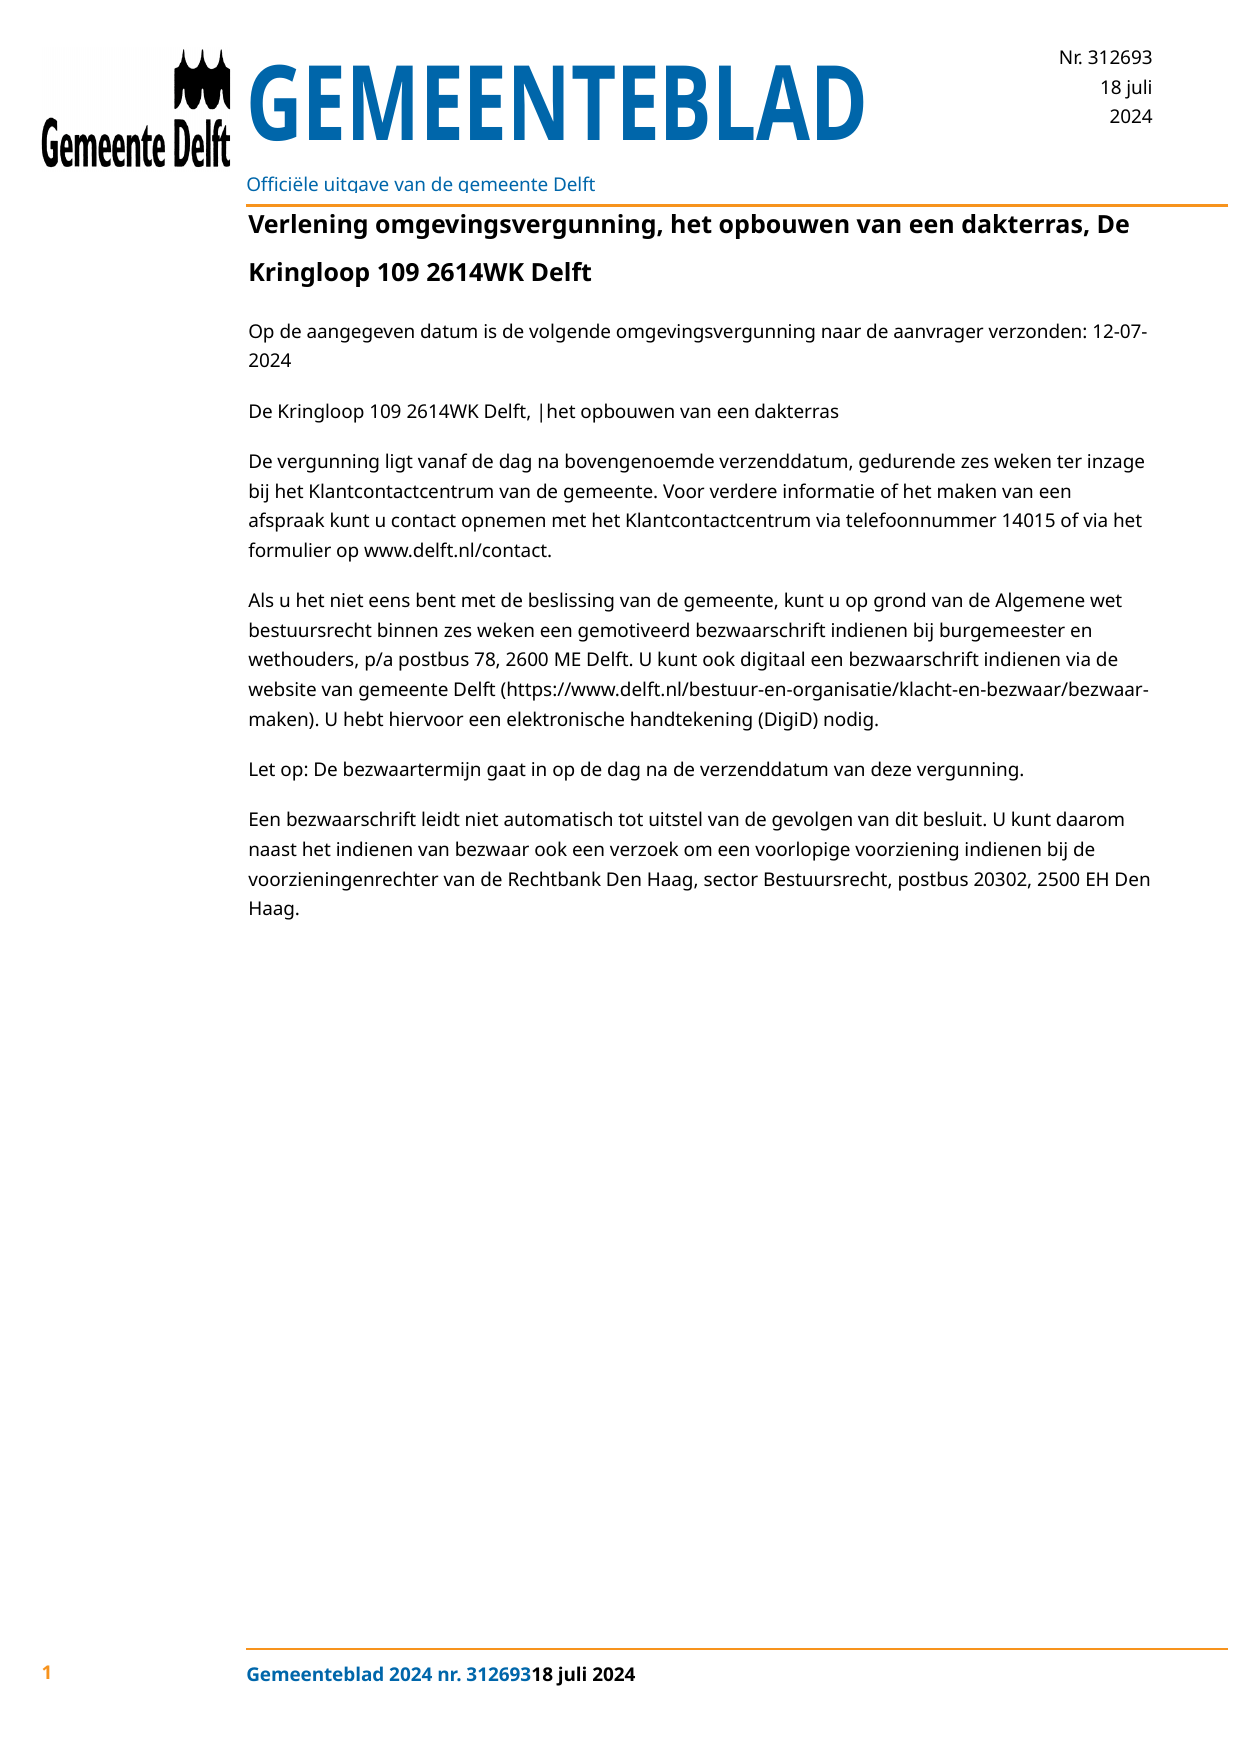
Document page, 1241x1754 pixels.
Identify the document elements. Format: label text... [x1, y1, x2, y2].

text Let op: De bezwaartermijn gaat in op de dag na de verzenddatum van deze vergunning. [248, 756, 1152, 782]
text De vergunning ligt vanaf de dag na bovengenoemde verzenddatum, gedurende zes weken ter inzage bij het Klantcontactcentrum van de gemeente. Voor verdere informatie of het maken van een afspraak kunt u contact opnemen met het Klantcontactcentrum via telefoonnummer 14015 of via het formulier op www.delft.nl/contact. [248, 448, 1152, 563]
text Verlening omgevingsvergunning, het opbouwen van een dakterras, De Kringloop 109 2614WK Delft [248, 207, 1152, 288]
picture [41, 47, 231, 172]
text Als u het niet eens bent met de beslissing van de gemeente, kunt u op grond van de Algemene wet bestuursrecht binnen zes weken een gemotiveerd bezwaarschrift indienen bij burgemeester en wethouders, p/a postbus 78, 2600 ME Delft. U kunt ook digitaal een bezwaarschrift indienen via de website van gemeente Delft (https://www.delft.nl/bestuur-en-organisatie/klacht-en-bezwaar/bezwaar-maken). U hebt hiervoor een elektronische handtekening (DigiD) nodig. [248, 587, 1152, 732]
text De Kringloop 109 2614WK Delft, |het opbouwen van een dakterras [248, 398, 1152, 424]
text Een bezwaarschrift leidt niet automatisch tot uitstel van de gevolgen van dit besluit. U kunt daarom naast het indienen van bezwaar ook een verzoek om een voorlopige voorziening indienen bij de voorzieningenrechter van de Rechtbank Den Haag, sector Bestuursrecht, postbus 20302, 2500 EH Den Haag. [248, 807, 1152, 921]
text Op de aangegeven datum is de volgende omgevingsvergunning naar de aanvrager verzonden: 12-07-2024 [248, 318, 1152, 373]
